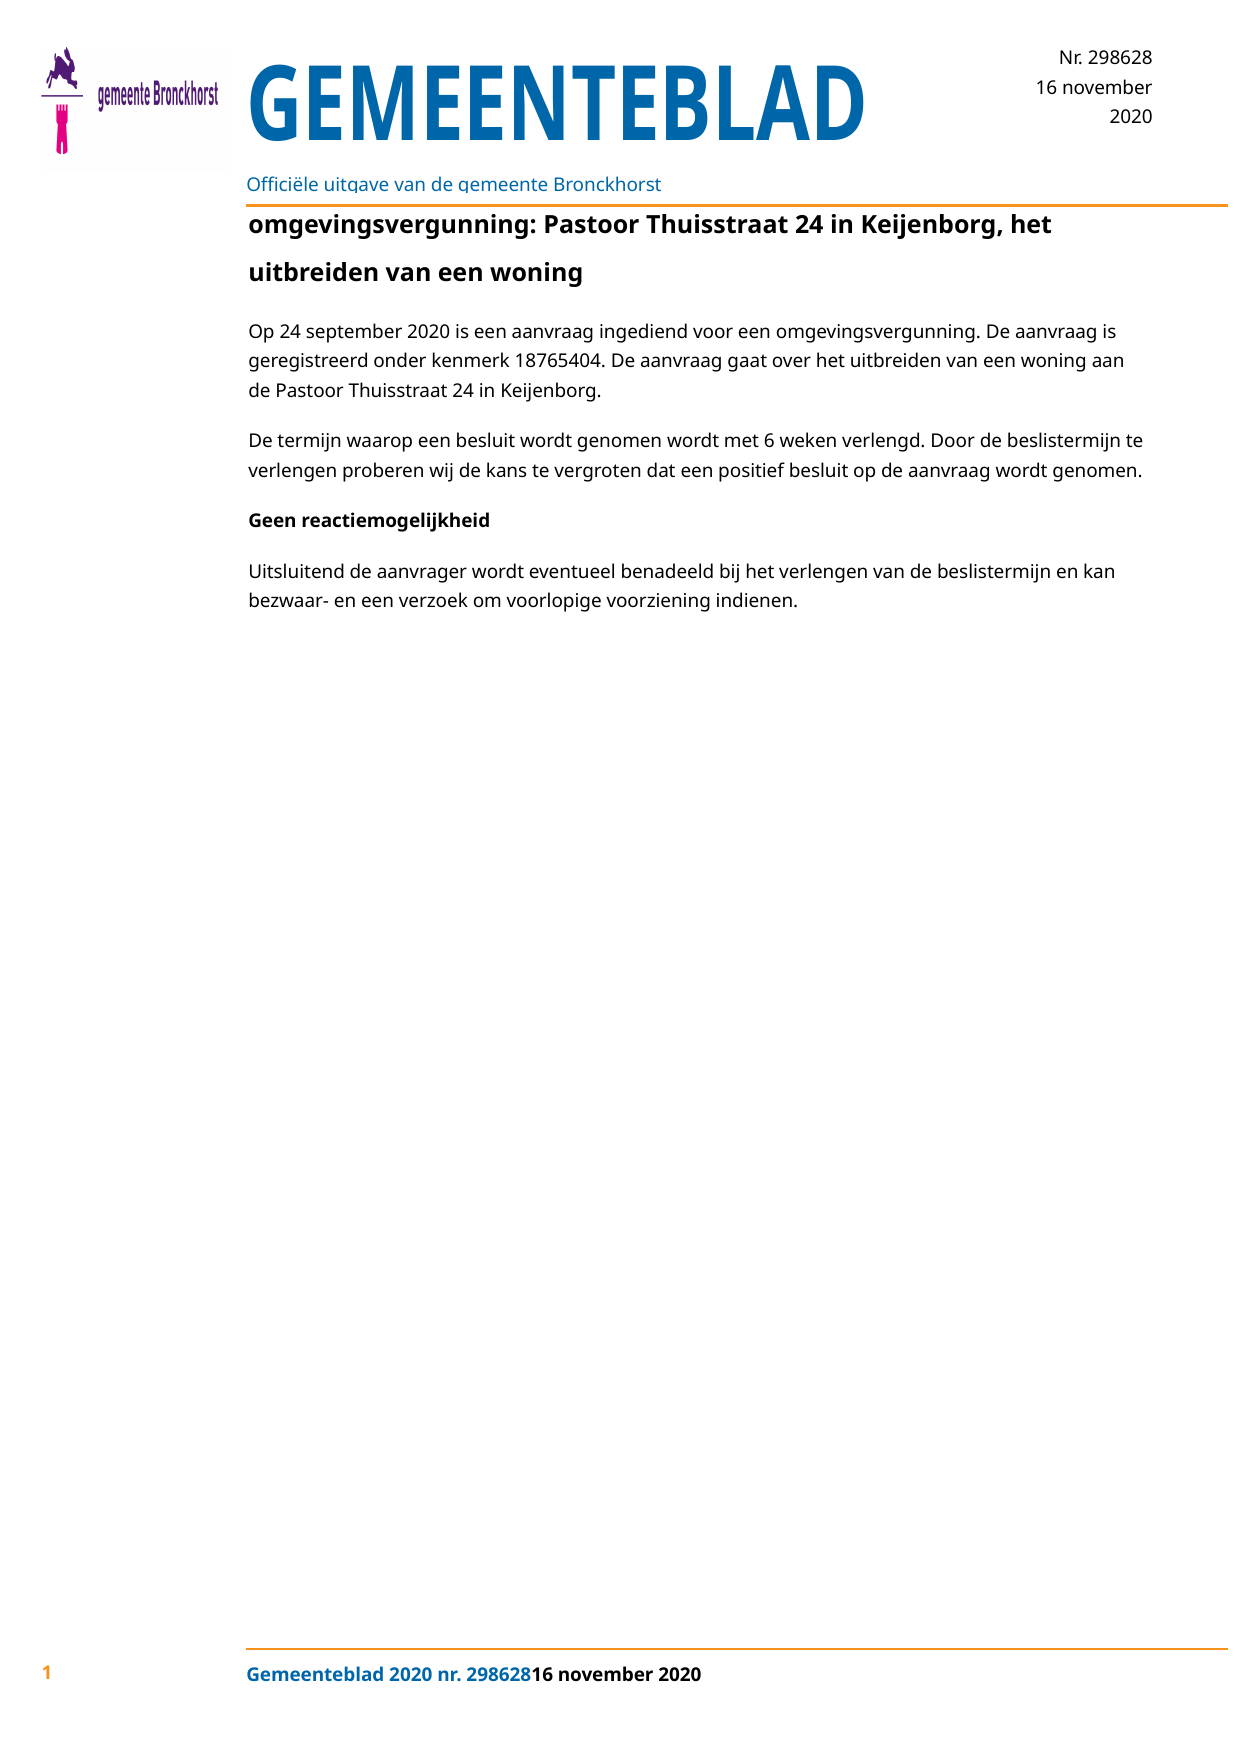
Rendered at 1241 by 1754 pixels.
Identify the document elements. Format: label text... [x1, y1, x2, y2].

picture [41, 47, 231, 172]
text De termijn waarop een besluit wordt genomen wordt met 6 weken verlengd. Door de beslistermijn te verlengen proberen wij de kans te vergroten dat een positief besluit op de aanvraag wordt genomen. [248, 427, 1152, 483]
text Uitsluitend de aanvrager wordt eventueel benadeeld bij het verlengen van de beslistermijn en kan bezwaar- en een verzoek om voorlopige voorziening indienen. [248, 558, 1152, 613]
text Op 24 september 2020 is een aanvraag ingediend voor een omgevingsvergunning. De aanvraag is geregistreerd onder kenmerk 18765404. De aanvraag gaat over het uitbreiden van een woning aan de Pastoor Thuisstraat 24 in Keijenborg. [248, 318, 1152, 403]
text omgevingsvergunning: Pastoor Thuisstraat 24 in Keijenborg, het uitbreiden van een woning [248, 207, 1152, 288]
text Geen reactiemogelijkheid [248, 507, 1152, 533]
